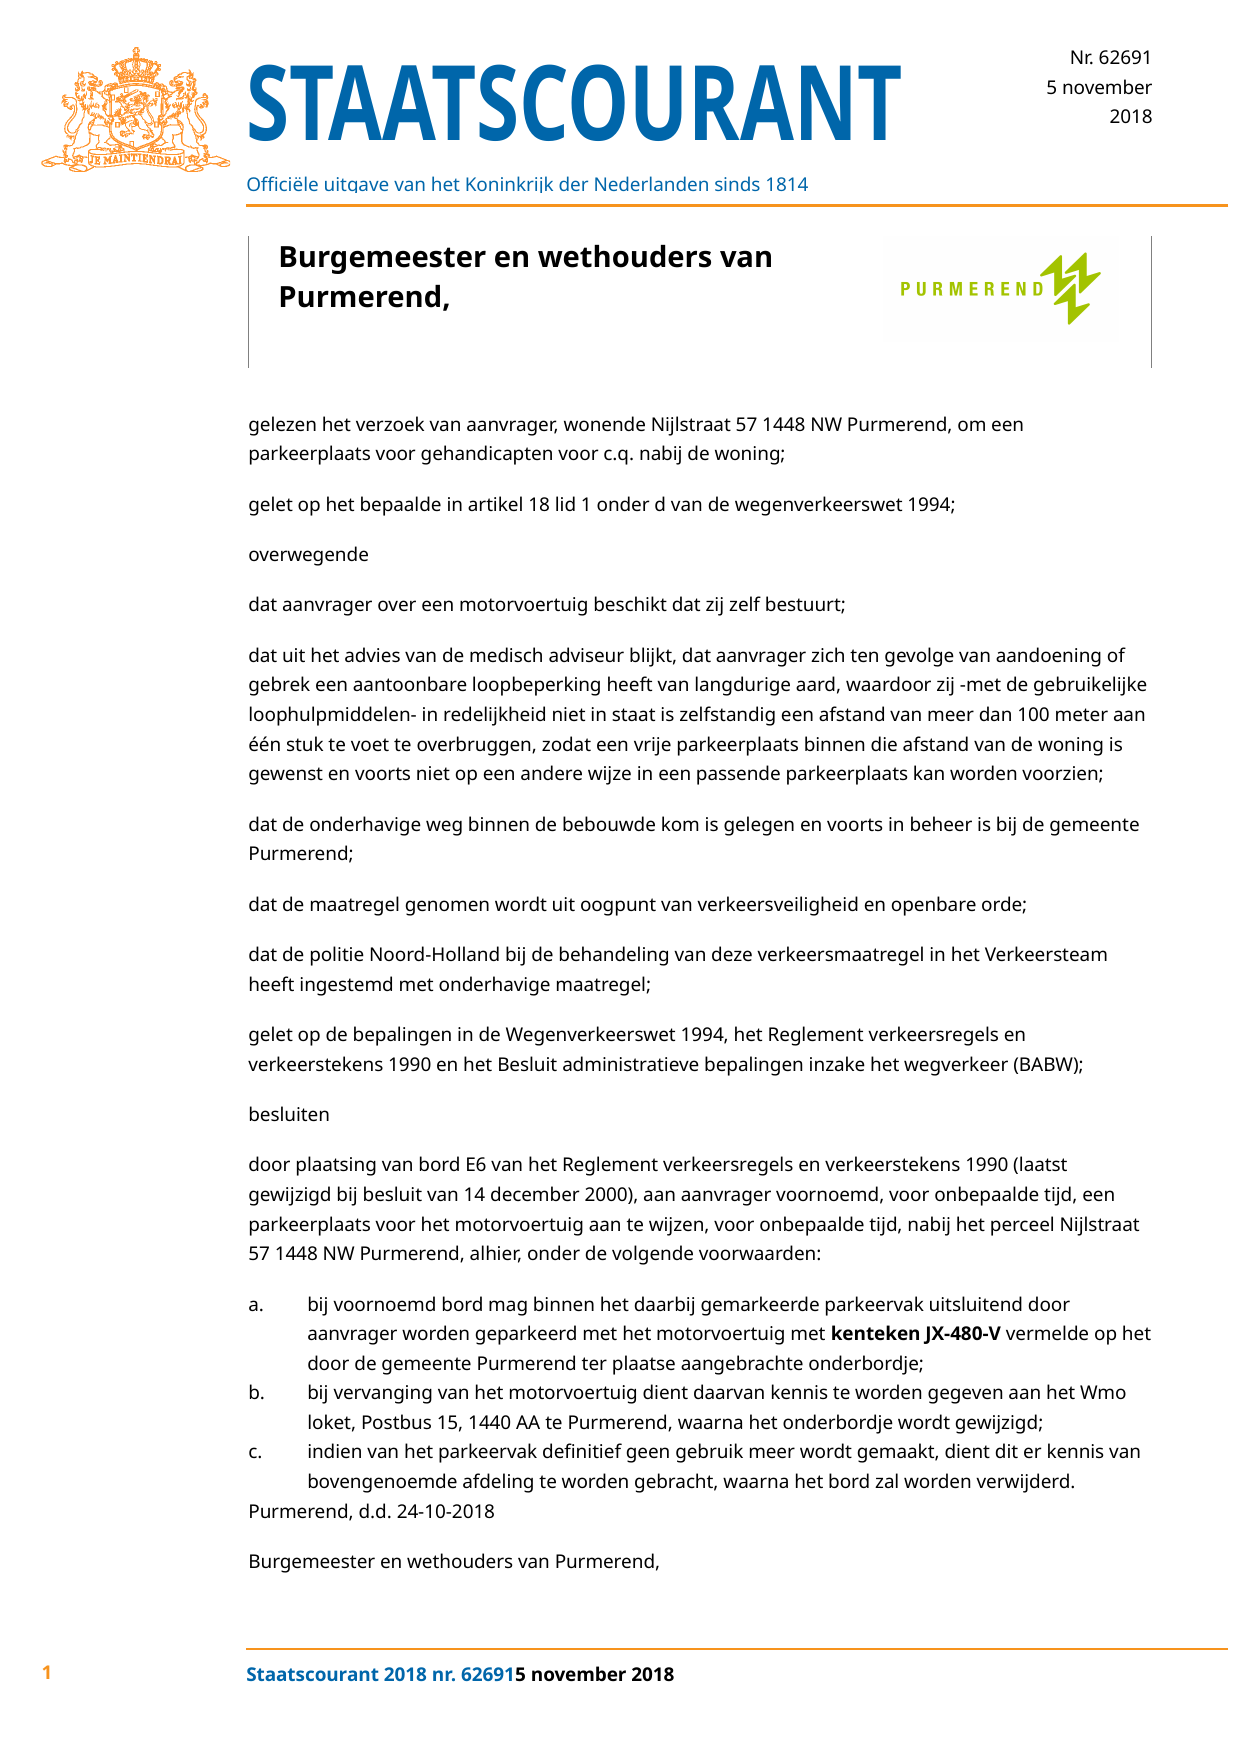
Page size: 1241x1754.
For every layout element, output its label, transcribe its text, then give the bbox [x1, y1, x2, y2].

text Burgemeester en wethouders van Purmerend, [248, 1548, 1152, 1574]
list indien van het parkeervak definitief geen gebruik meer wordt gemaakt, dient dit er kennis van bovengenoemde afdeling te worden gebracht, waarna het bord zal worden verwijderd. [248, 1439, 1152, 1494]
list bij voornoemd bord mag binnen het daarbij gemarkeerde parkeervak uitsluitend door aanvrager worden geparkeerd met het motorvoertuig met kenteken JX-480-V vermelde op het door de gemeente Purmerend ter plaatse aangebrachte onderbordje; [248, 1291, 1152, 1376]
list bij vervanging van het motorvoertuig dient daarvan kennis te worden gegeven aan het Wmo loket, Postbus 15, 1440 AA te Purmerend, waarna het onderbordje wordt gewijzigd; [248, 1379, 1152, 1435]
text overwegende [248, 541, 1152, 567]
text dat de onderhavige weg binnen de bebouwde kom is gelegen en voorts in beheer is bij de gemeente Purmerend; [248, 811, 1152, 866]
text besluiten [248, 1101, 1152, 1127]
picture [882, 236, 1119, 342]
text dat de politie Noord-Holland bij de behandeling van deze verkeersmaatregel in het Verkeersteam heeft ingestemd met onderhavige maatregel; [248, 941, 1152, 997]
text door plaatsing van bord E6 van het Reglement verkeersregels en verkeerstekens 1990 (laatst gewijzigd bij besluit van 14 december 2000), aan aanvrager voornoemd, voor onbepaalde tijd, een parkeerplaats voor het motorvoertuig aan te wijzen, voor onbepaalde tijd, nabij het perceel Nijlstraat 57 1448 NW Purmerend, alhier, onder de volgende voorwaarden: [248, 1152, 1152, 1266]
text dat uit het advies van de medisch adviseur blijkt, dat aanvrager zich ten gevolge van aandoening of gebrek een aantoonbare loopbeperking heeft van langdurige aard, waardoor zij -met de gebruikelijke loophulpmiddelen- in redelijkheid niet in staat is zelfstandig een afstand van meer dan 100 meter aan één stuk te voet te overbruggen, zodat een vrije parkeerplaats binnen die afstand van de woning is gewenst en voorts niet op een andere wijze in een passende parkeerplaats kan worden voorzien; [248, 642, 1152, 786]
text dat aanvrager over een motorvoertuig beschikt dat zij zelf bestuurt; [248, 592, 1152, 617]
text Purmerend, d.d. 24-10-2018 [248, 1498, 1152, 1524]
table_header Burgemeester en wethouders van Purmerend, [249, 236, 850, 368]
text gelezen het verzoek van aanvrager, wonende Nijlstraat 57 1448 NW Purmerend, om een parkeerplaats voor gehandicapten voor c.q. nabij de woning; [248, 411, 1152, 466]
picture [41, 47, 231, 172]
text dat de maatregel genomen wordt uit oogpunt van verkeersveiligheid en openbare orde; [248, 891, 1152, 917]
text gelet op de bepalingen in de Wegenverkeerswet 1994, het Reglement verkeersregels en verkeerstekens 1990 en het Besluit administratieve bepalingen inzake het wegverkeer (BABW); [248, 1021, 1152, 1077]
table_header [850, 236, 1151, 368]
text gelet op het bepaalde in artikel 18 lid 1 onder d van de wegenverkeerswet 1994; [248, 491, 1152, 517]
